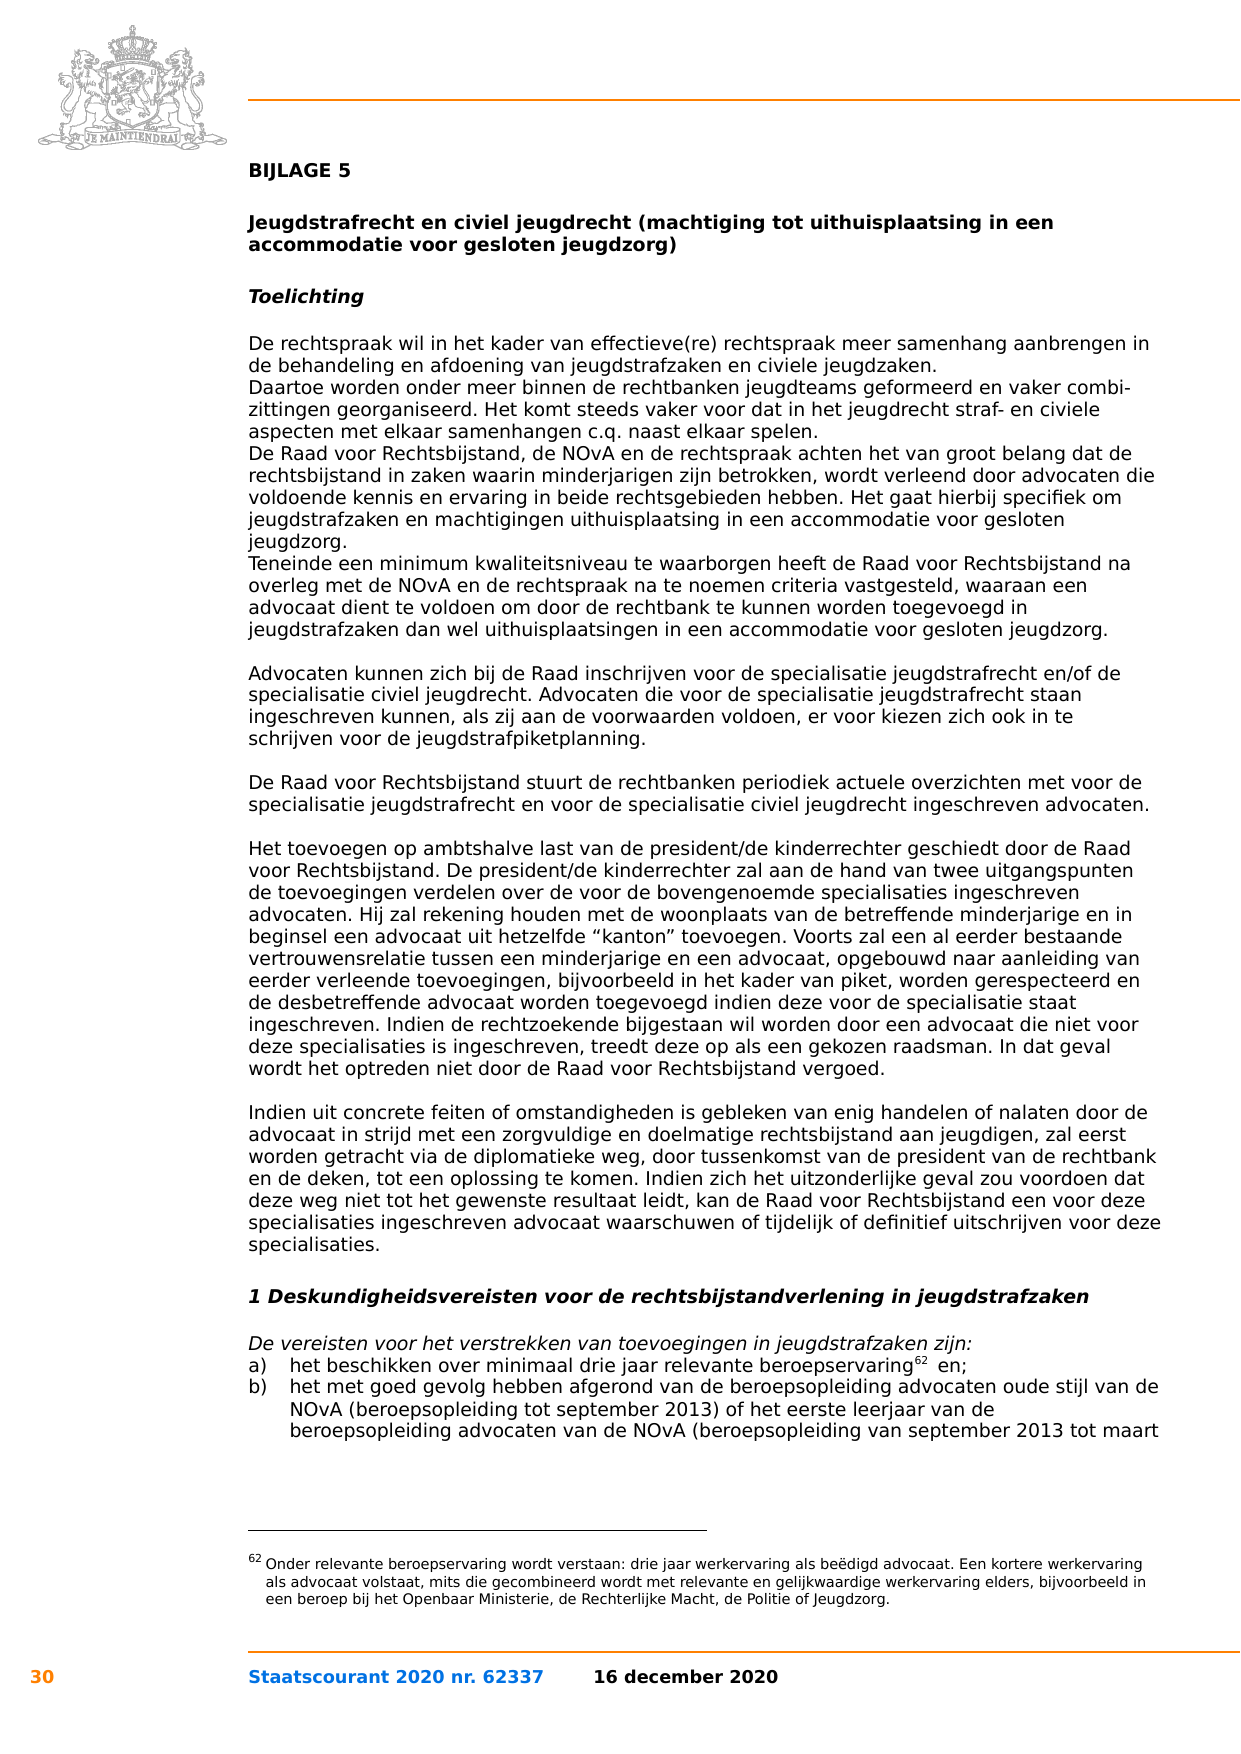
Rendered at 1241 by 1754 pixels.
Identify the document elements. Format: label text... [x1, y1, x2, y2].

subtitle 1 Deskundigheidsvereisten voor de rechtsbijstandverlening in jeugdstrafzaken [248, 1286, 1163, 1307]
text Onder relevante beroepservaring wordt verstaan: drie jaar werkervaring als beëdigd advocaat. Een kortere werkervaring als advocaat volstaat, mits die gecombineerd wordt met relevante en gelijkwaardige werkervaring elders, bijvoorbeeld in een beroep bij het Openbaar Ministerie, de Rechterlijke Macht, de Politie of Jeugdzorg. [248, 1552, 1163, 1608]
subtitle Jeugdstrafrecht en civiel jeugdrecht (machtiging tot uithuisplaatsing in een accommodatie voor gesloten jeugdzorg) [248, 212, 1163, 256]
text Teneinde een minimum kwaliteitsniveau te waarborgen heeft de Raad voor Rechtsbijstand na overleg met de NOvA en de rechtspraak na te noemen criteria vastgesteld, waaraan een advocaat dient te voldoen om door de rechtbank te kunnen worden toegevoegd in jeugdstrafzaken dan wel uithuisplaatsingen in een accommodatie voor gesloten jeugdzorg. [248, 553, 1163, 641]
subtitle De vereisten voor het verstrekken van toevoegingen in jeugdstrafzaken zijn: [248, 1332, 1163, 1354]
text Het toevoegen op ambtshalve last van de president/de kinderrechter geschiedt door de Raad voor Rechtsbijstand. De president/de kinderrechter zal aan de hand van twee uitgangspunten de toevoegingen verdelen over de voor de bovengenoemde specialisaties ingeschreven advocaten. Hij zal rekening houden met de woonplaats van de betreffende minderjarige en in beginsel een advocaat uit hetzelfde “kanton” toevoegen. Voorts zal een al eerder bestaande vertrouwensrelatie tussen een minderjarige en een advocaat, opgebouwd naar aanleiding van eerder verleende toevoegingen, bijvoorbeeld in het kader van piket, worden gerespecteerd en de desbetreffende advocaat worden toegevoegd indien deze voor de specialisatie staat ingeschreven. Indien de rechtzoekende bijgestaan wil worden door een advocaat die niet voor deze specialisaties is ingeschreven, treedt deze op als een gekozen raadsman. In dat geval wordt het optreden niet door de Raad voor Rechtsbijstand vergoed. [248, 838, 1163, 1080]
text Indien uit concrete feiten of omstandigheden is gebleken van enig handelen of nalaten door de advocaat in strijd met een zorgvuldige en doelmatige rechtsbijstand aan jeugdigen, zal eerst worden getracht via de diplomatieke weg, door tussenkomst van de president van de rechtbank en de deken, tot een oplossing te komen. Indien zich het uitzonderlijke geval zou voordoen dat deze weg niet tot het gewenste resultaat leidt, kan de Raad voor Rechtsbijstand een voor deze specialisaties ingeschreven advocaat waarschuwen of tijdelijk of definitief uitschrijven voor deze specialisaties. [248, 1102, 1163, 1256]
picture [38, 25, 227, 150]
text Daartoe worden onder meer binnen de rechtbanken jeugdteams geformeerd en vaker combi-zittingen georganiseerd. Het komt steeds vaker voor dat in het jeugdrecht straf- en civiele aspecten met elkaar samenhangen c.q. naast elkaar spelen. [248, 377, 1163, 443]
text a) het beschikken over minimaal drie jaar relevante beroepservaring en; [248, 1354, 1163, 1376]
text De rechtspraak wil in het kader van effectieve(re) rechtspraak meer samenhang aanbrengen in de behandeling en afdoening van jeugdstrafzaken en civiele jeugdzaken. [248, 333, 1163, 377]
text De Raad voor Rechtsbijstand, de NOvA en de rechtspraak achten het van groot belang dat de rechtsbijstand in zaken waarin minderjarigen zijn betrokken, wordt verleend door advocaten die voldoende kennis en ervaring in beide rechtsgebieden hebben. Het gaat hierbij specifiek om jeugdstrafzaken en machtigingen uithuisplaatsing in een accommodatie voor gesloten jeugdzorg. [248, 443, 1163, 553]
text De Raad voor Rechtsbijstand stuurt de rechtbanken periodiek actuele overzichten met voor de specialisatie jeugdstrafrecht en voor de specialisatie civiel jeugdrecht ingeschreven advocaten. [248, 772, 1163, 816]
subtitle Toelichting [248, 286, 1163, 308]
subtitle BIJLAGE 5 [248, 160, 1163, 182]
text Advocaten kunnen zich bij de Raad inschrijven voor de specialisatie jeugdstrafrecht en/of de specialisatie civiel jeugdrecht. Advocaten die voor de specialisatie jeugdstrafrecht staan ingeschreven kunnen, als zij aan de voorwaarden voldoen, er voor kiezen zich ook in te schrijven voor de jeugdstrafpiketplanning. [248, 662, 1163, 750]
text b) het met goed gevolg hebben afgerond van de beroepsopleiding advocaten oude stijl van de NOvA (beroepsopleiding tot september 2013) of het eerste leerjaar van de beroepsopleiding advocaten van de NOvA (beroepsopleiding van september 2013 tot maart [248, 1376, 1163, 1442]
